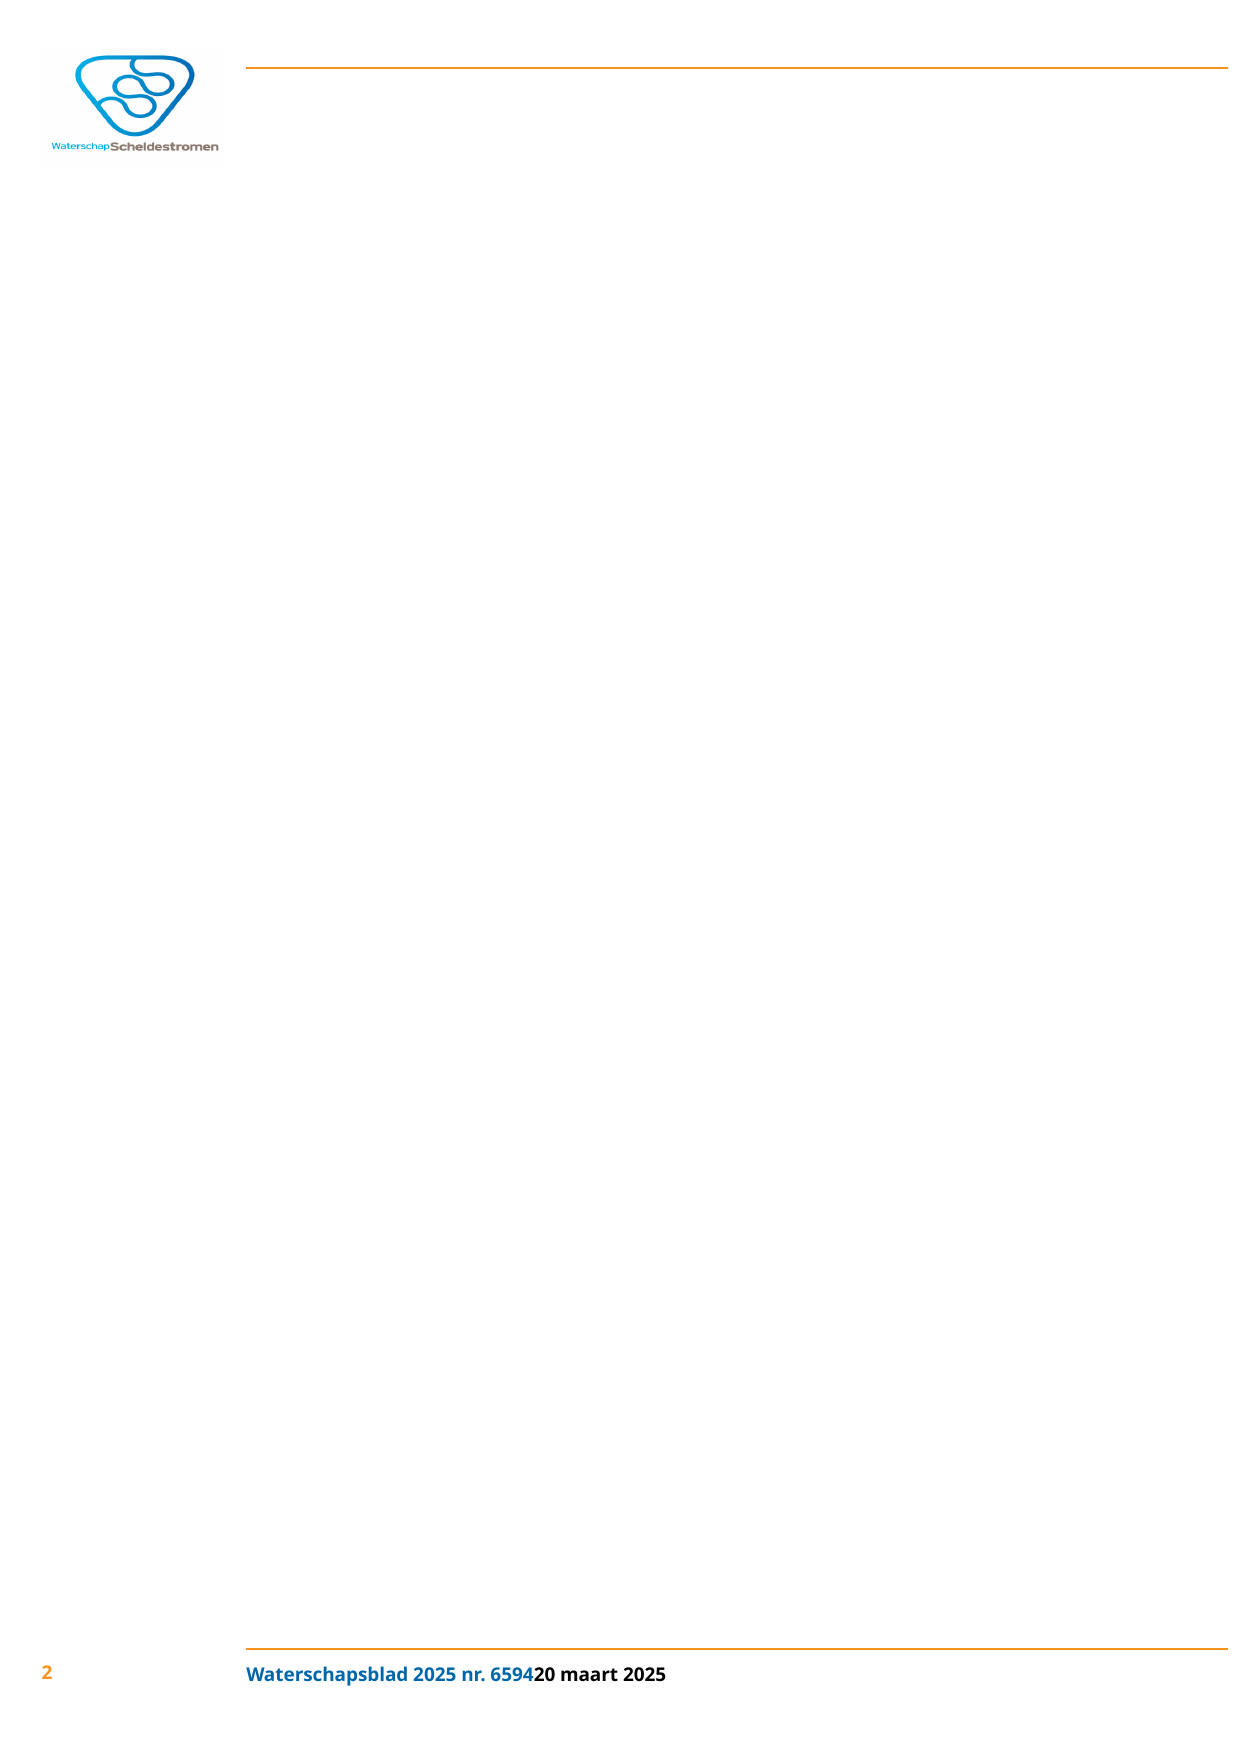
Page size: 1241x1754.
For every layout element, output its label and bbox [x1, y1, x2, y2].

picture [41, 47, 231, 172]
